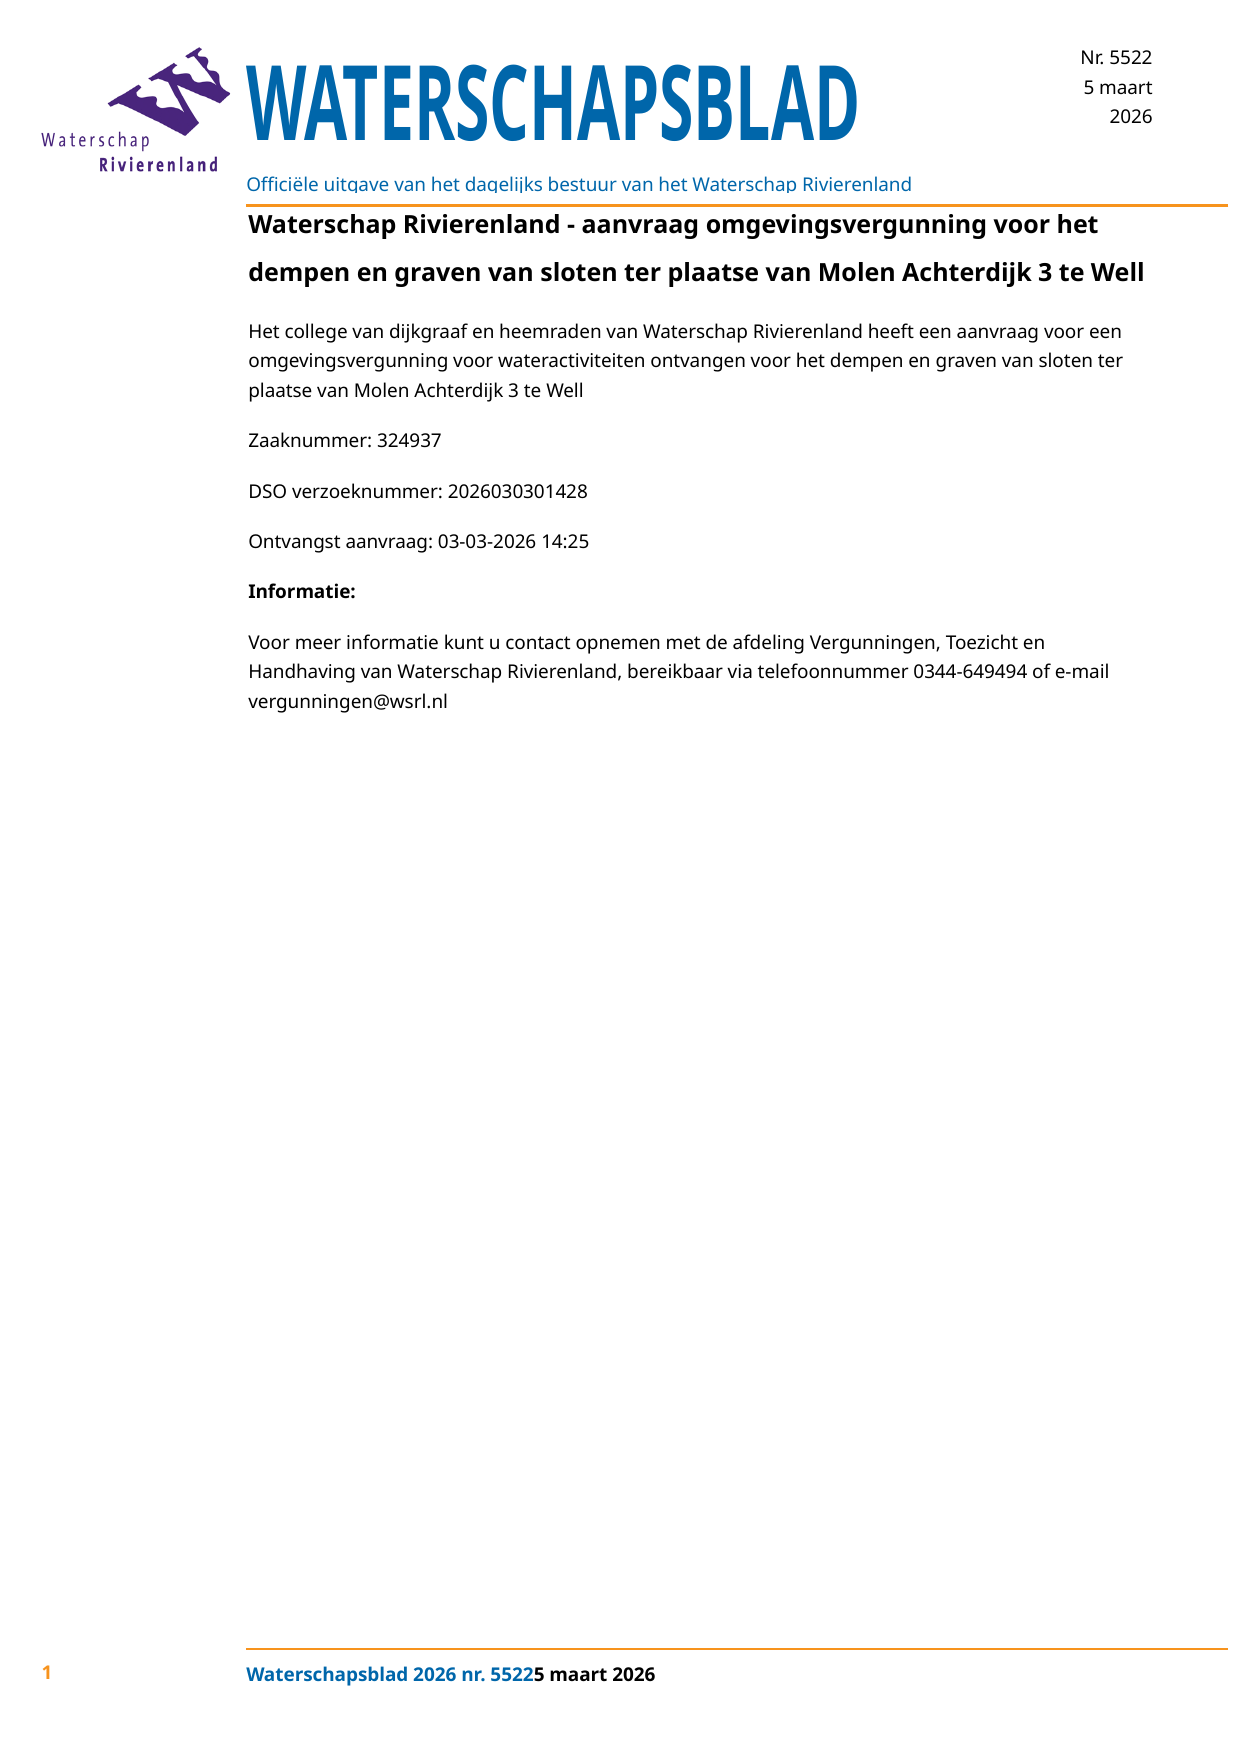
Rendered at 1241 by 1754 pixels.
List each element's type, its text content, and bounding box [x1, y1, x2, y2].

text Ontvangst aanvraag: 03-03-2026 14:25 [248, 528, 1152, 554]
picture [41, 47, 231, 172]
text Voor meer informatie kunt u contact opnemen met de afdeling Vergunningen, Toezicht en Handhaving van Waterschap Rivierenland, bereikbaar via telefoonnummer 0344-649494 of e-mail vergunningen@wsrl.nl [248, 629, 1152, 714]
text Informatie: [248, 579, 1152, 604]
text Het college van dijkgraaf en heemraden van Waterschap Rivierenland heeft een aanvraag voor een omgevingsvergunning voor wateractiviteiten ontvangen voor het dempen en graven van sloten ter plaatse van Molen Achterdijk 3 te Well [248, 318, 1152, 403]
text DSO verzoeknummer: 2026030301428 [248, 478, 1152, 504]
text Zaaknummer: 324937 [248, 427, 1152, 453]
text Waterschap Rivierenland - aanvraag omgevingsvergunning voor het dempen en graven van sloten ter plaatse van Molen Achterdijk 3 te Well [248, 207, 1152, 288]
